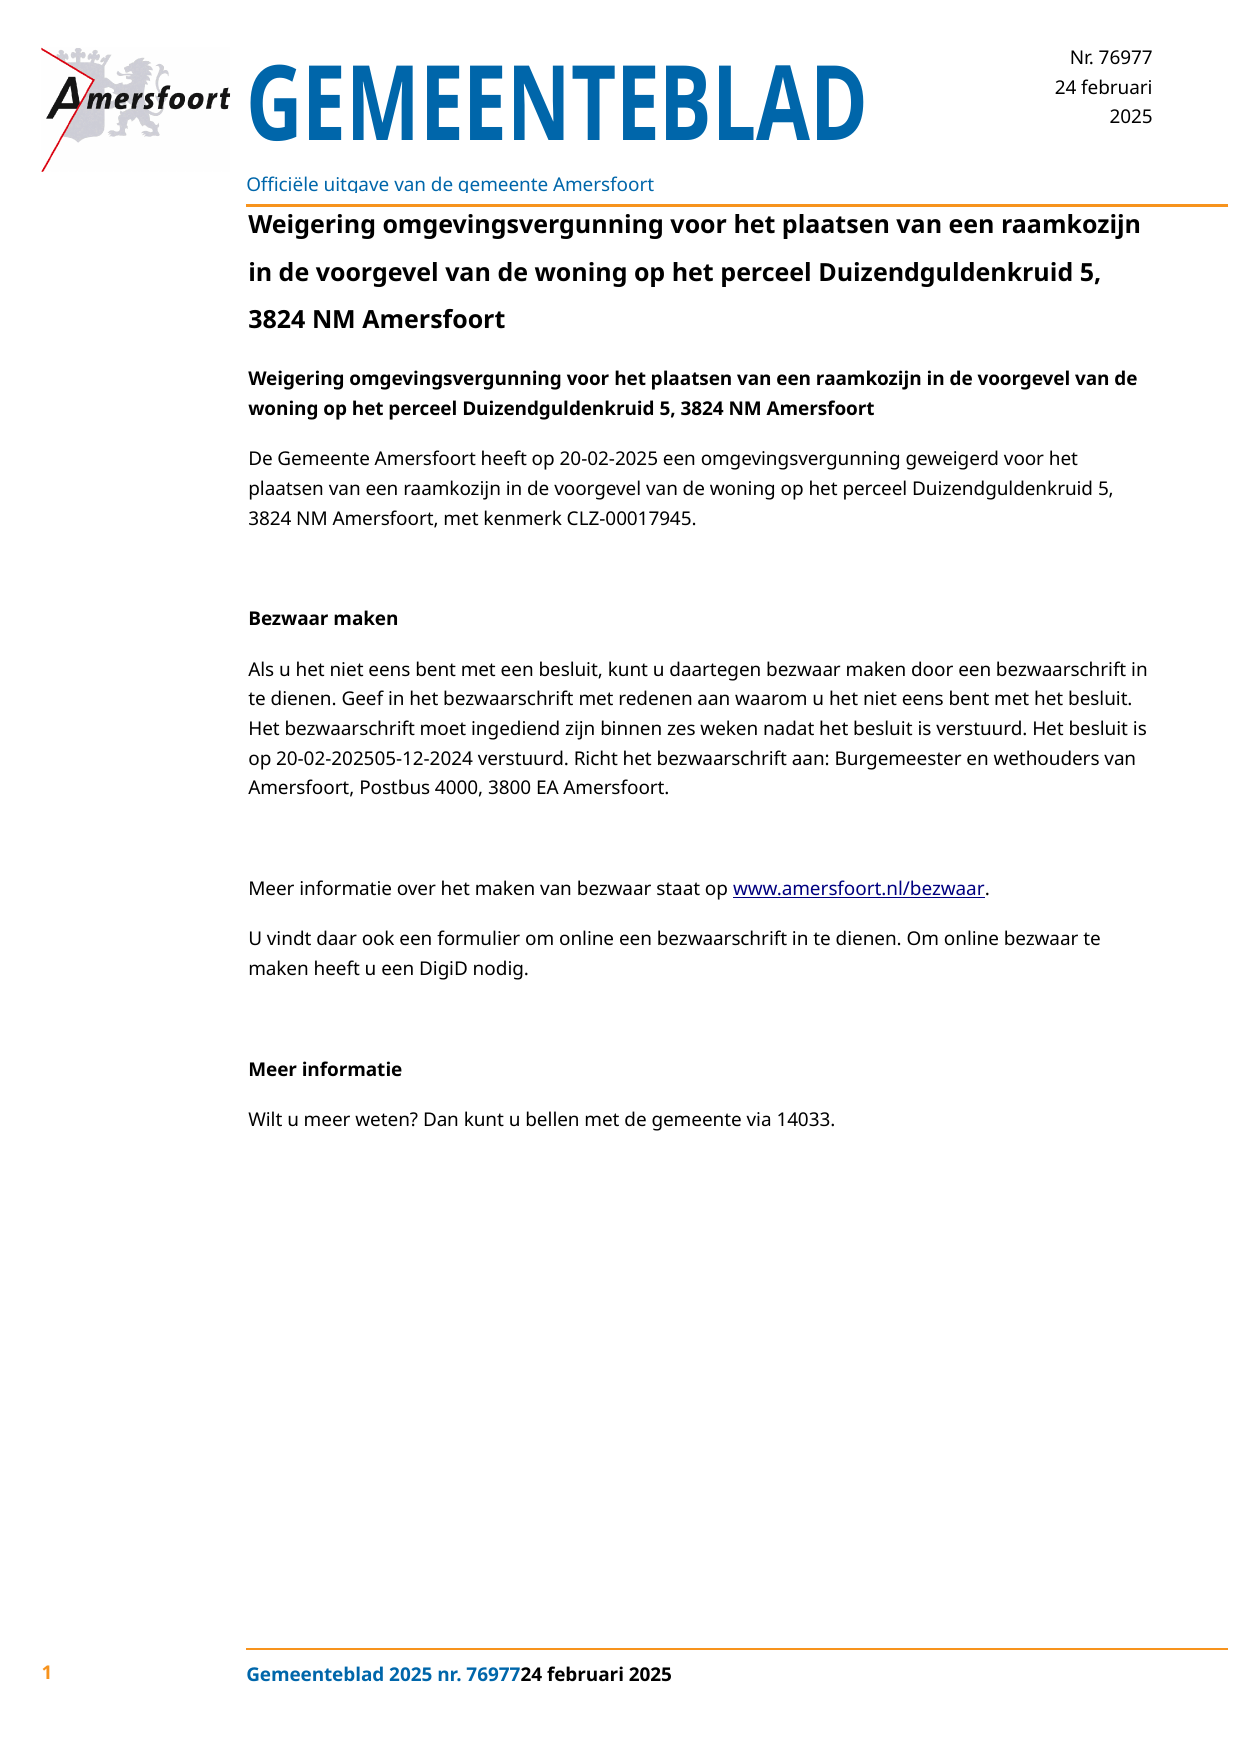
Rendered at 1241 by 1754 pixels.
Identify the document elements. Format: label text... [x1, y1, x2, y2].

text U vindt daar ook een formulier om online een bezwaarschrift in te dienen. Om online bezwaar te maken heeft u een DigiD nodig. [248, 926, 1152, 981]
text Weigering omgevingsvergunning voor het plaatsen van een raamkozijn in de voorgevel van de woning op het perceel Duizendguldenkruid 5, 3824 NM Amersfoort [248, 366, 1152, 421]
text Weigering omgevingsvergunning voor het plaatsen van een raamkozijn in de voorgevel van de woning op het perceel Duizendguldenkruid 5, 3824 NM Amersfoort [248, 207, 1152, 336]
text Wilt u meer weten? Dan kunt u bellen met de gemeente via 14033. [248, 1106, 1152, 1132]
text Als u het niet eens bent met een besluit, kunt u daartegen bezwaar maken door een bezwaarschrift in te dienen. Geef in het bezwaarschrift met redenen aan waarom u het niet eens bent met het besluit. Het bezwaarschrift moet ingediend zijn binnen zes weken nadat het besluit is verstuurd. Het besluit is op 20-02-202505-12-2024 verstuurd. Richt het bezwaarschrift aan: Burgemeester en wethouders van Amersfoort, Postbus 4000, 3800 EA Amersfoort. [248, 656, 1152, 800]
text Meer informatie [248, 1056, 1152, 1082]
picture [41, 47, 231, 172]
text Meer informatie over het maken van bezwaar staat op www.amersfoort.nl/bezwaar. [248, 875, 1152, 901]
text Bezwaar maken [248, 606, 1152, 631]
text De Gemeente Amersfoort heeft op 20-02-2025 een omgevingsvergunning geweigerd voor het plaatsen van een raamkozijn in de voorgevel van de woning op het perceel Duizendguldenkruid 5, 3824 NM Amersfoort, met kenmerk CLZ-00017945. [248, 446, 1152, 530]
